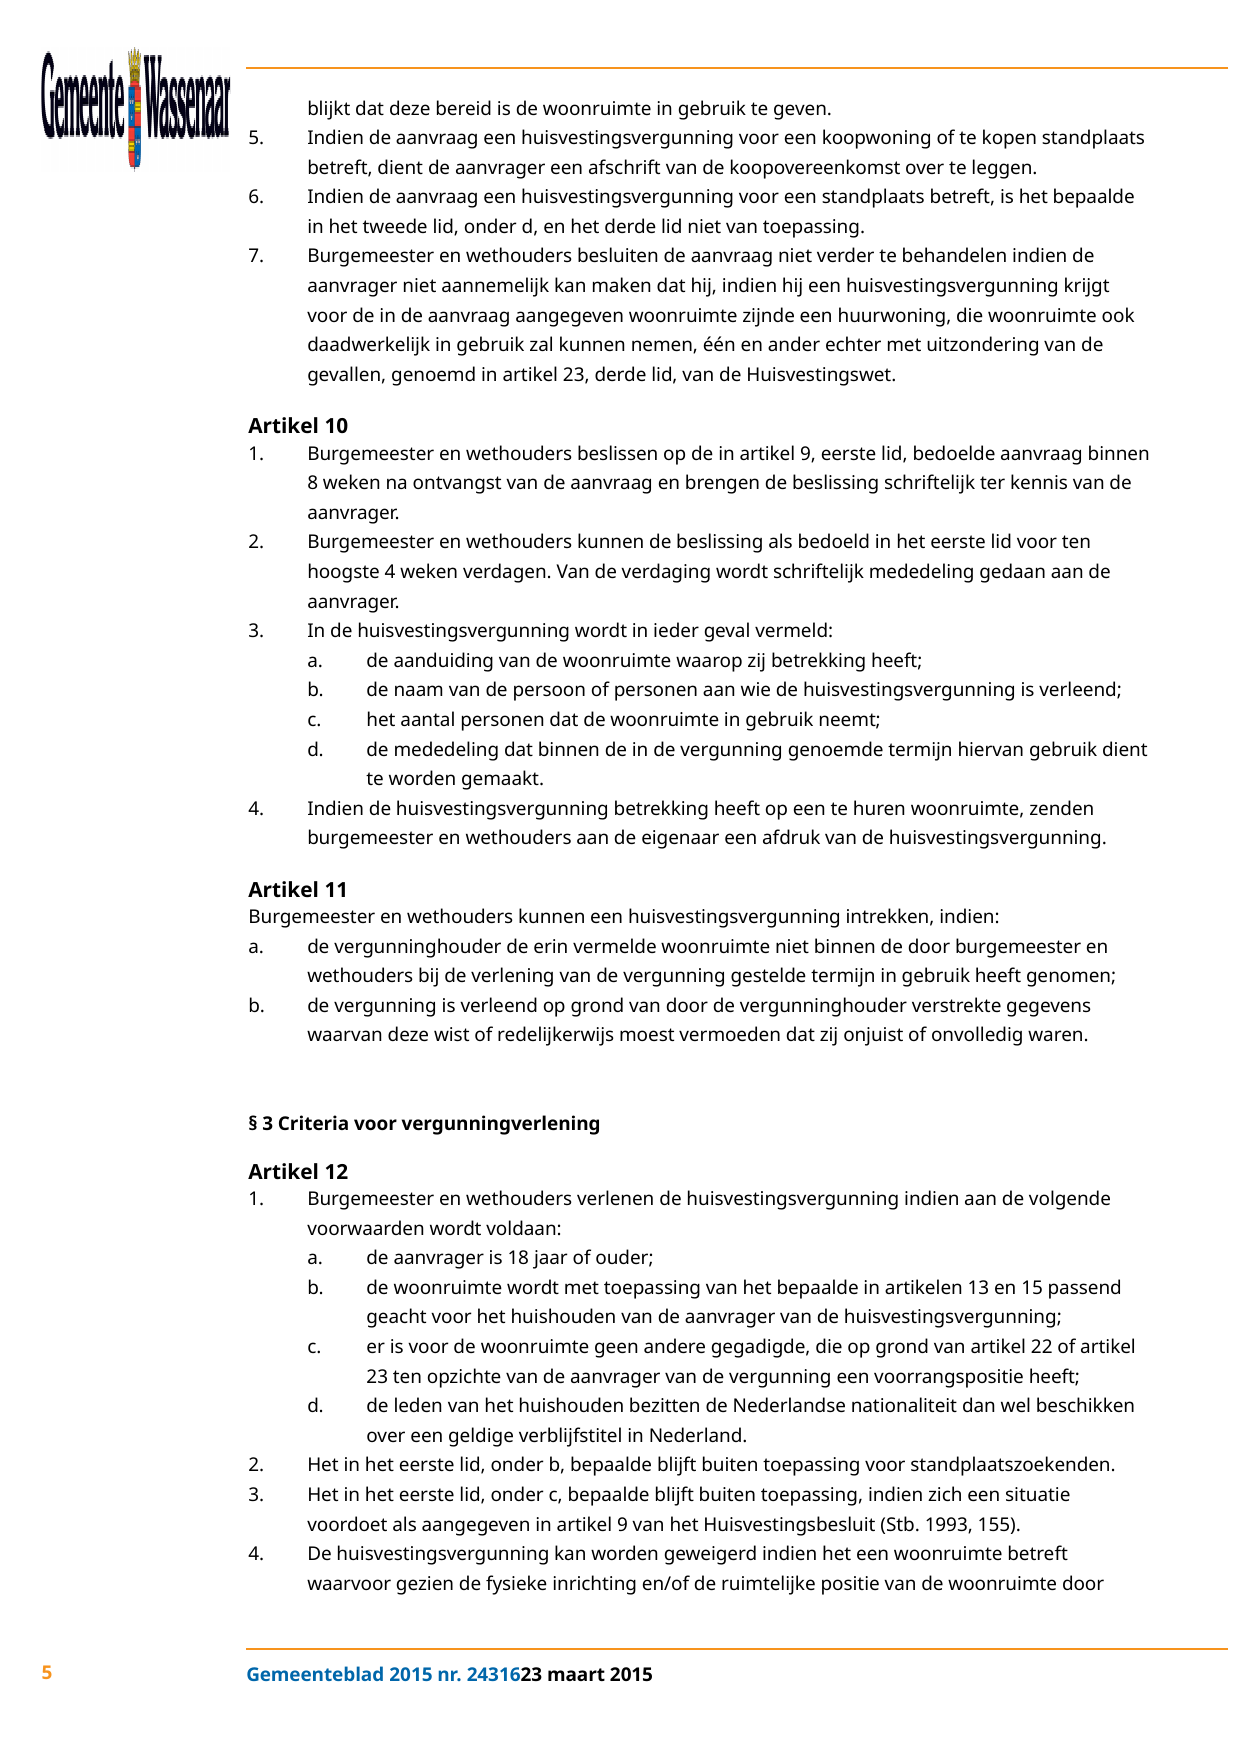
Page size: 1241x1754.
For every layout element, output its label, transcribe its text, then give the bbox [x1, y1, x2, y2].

list Indien de aanvraag een huisvestingsvergunning voor een koopwoning of te kopen standplaats betreft, dient de aanvrager een afschrift van de koopovereenkomst over te leggen. [248, 124, 1152, 180]
text Artikel 11 [248, 875, 1152, 903]
list Burgemeester en wethouders kunnen de beslissing als bedoeld in het eerste lid voor ten hoogste 4 weken verdagen. Van de verdaging wordt schriftelijk mededeling gedaan aan de aanvrager. [248, 529, 1152, 613]
list het aantal personen dat de woonruimte in gebruik neemt; [307, 706, 1152, 732]
text § 3 Criteria voor vergunningverlening [248, 1110, 1152, 1136]
list Het in het eerste lid, onder b, bepaalde blijft buiten toepassing voor standplaatszoekenden. [248, 1452, 1152, 1477]
list de vergunning is verleend op grond van door de vergunninghouder verstrekte gegevens waarvan deze wist of redelijkerwijs moest vermoeden dat zij onjuist of onvolledig waren. [248, 992, 1152, 1047]
text Artikel 12 [248, 1157, 1152, 1185]
list Burgemeester en wethouders verlenen de huisvestingsvergunning indien aan de volgende voorwaarden wordt voldaan: [248, 1185, 1152, 1241]
list er is voor de woonruimte geen andere gegadigde, die op grond van artikel 22 of artikel 23 ten opzichte van de aanvrager van de vergunning een voorrangspositie heeft; [307, 1333, 1152, 1389]
text Burgemeester en wethouders kunnen een huisvestingsvergunning intrekken, indien: [248, 903, 1152, 929]
list Het in het eerste lid, onder c, bepaalde blijft buiten toepassing, indien zich een situatie voordoet als aangegeven in artikel 9 van het Huisvestingsbesluit (Stb. 1993, 155). [248, 1481, 1152, 1537]
list Indien de aanvraag een huisvestingsvergunning voor een standplaats betreft, is het bepaalde in het tweede lid, onder d, en het derde lid niet van toepassing. [248, 183, 1152, 239]
list de leden van het huishouden bezitten de Nederlandse nationaliteit dan wel beschikken over een geldige verblijfstitel in Nederland. [307, 1392, 1152, 1448]
list de aanduiding van de woonruimte waarop zij betrekking heeft; [307, 647, 1152, 673]
list de aanvrager is 18 jaar of ouder; [307, 1244, 1152, 1270]
text Artikel 10 [248, 411, 1152, 440]
list blijkt dat deze bereid is de woonruimte in gebruik te geven. [248, 95, 1152, 121]
list de mededeling dat binnen de in de vergunning genoemde termijn hiervan gebruik dient te worden gemaakt. [307, 736, 1152, 791]
list de vergunninghouder de erin vermelde woonruimte niet binnen de door burgemeester en wethouders bij de verlening van de vergunning gestelde termijn in gebruik heeft genomen; [248, 933, 1152, 988]
list Burgemeester en wethouders beslissen op de in artikel 9, eerste lid, bedoelde aanvraag binnen 8 weken na ontvangst van de aanvraag en brengen de beslissing schriftelijk ter kennis van de aanvrager. [248, 440, 1152, 525]
list Indien de huisvestingsvergunning betrekking heeft op een te huren woonruimte, zenden burgemeester en wethouders aan de eigenaar een afdruk van de huisvestingsvergunning. [248, 795, 1152, 850]
list De huisvestingsvergunning kan worden geweigerd indien het een woonruimte betreft waarvoor gezien de fysieke inrichting en/of de ruimtelijke positie van de woonruimte door [248, 1540, 1152, 1596]
list Burgemeester en wethouders besluiten de aanvraag niet verder te behandelen indien de aanvrager niet aannemelijk kan maken dat hij, indien hij een huisvestingsvergunning krijgt voor de in de aanvraag aangegeven woonruimte zijnde een huurwoning, die woonruimte ook daadwerkelijk in gebruik zal kunnen nemen, één en ander echter met uitzondering van de gevallen, genoemd in artikel 23, derde lid, van de Huisvestingswet. [248, 243, 1152, 387]
list de woonruimte wordt met toepassing van het bepaalde in artikelen 13 en 15 passend geacht voor het huishouden van de aanvrager van de huisvestingsvergunning; [307, 1274, 1152, 1329]
list In de huisvestingsvergunning wordt in ieder geval vermeld: [248, 617, 1152, 643]
list de naam van de persoon of personen aan wie de huisvestingsvergunning is verleend; [307, 677, 1152, 702]
picture [41, 47, 231, 172]
